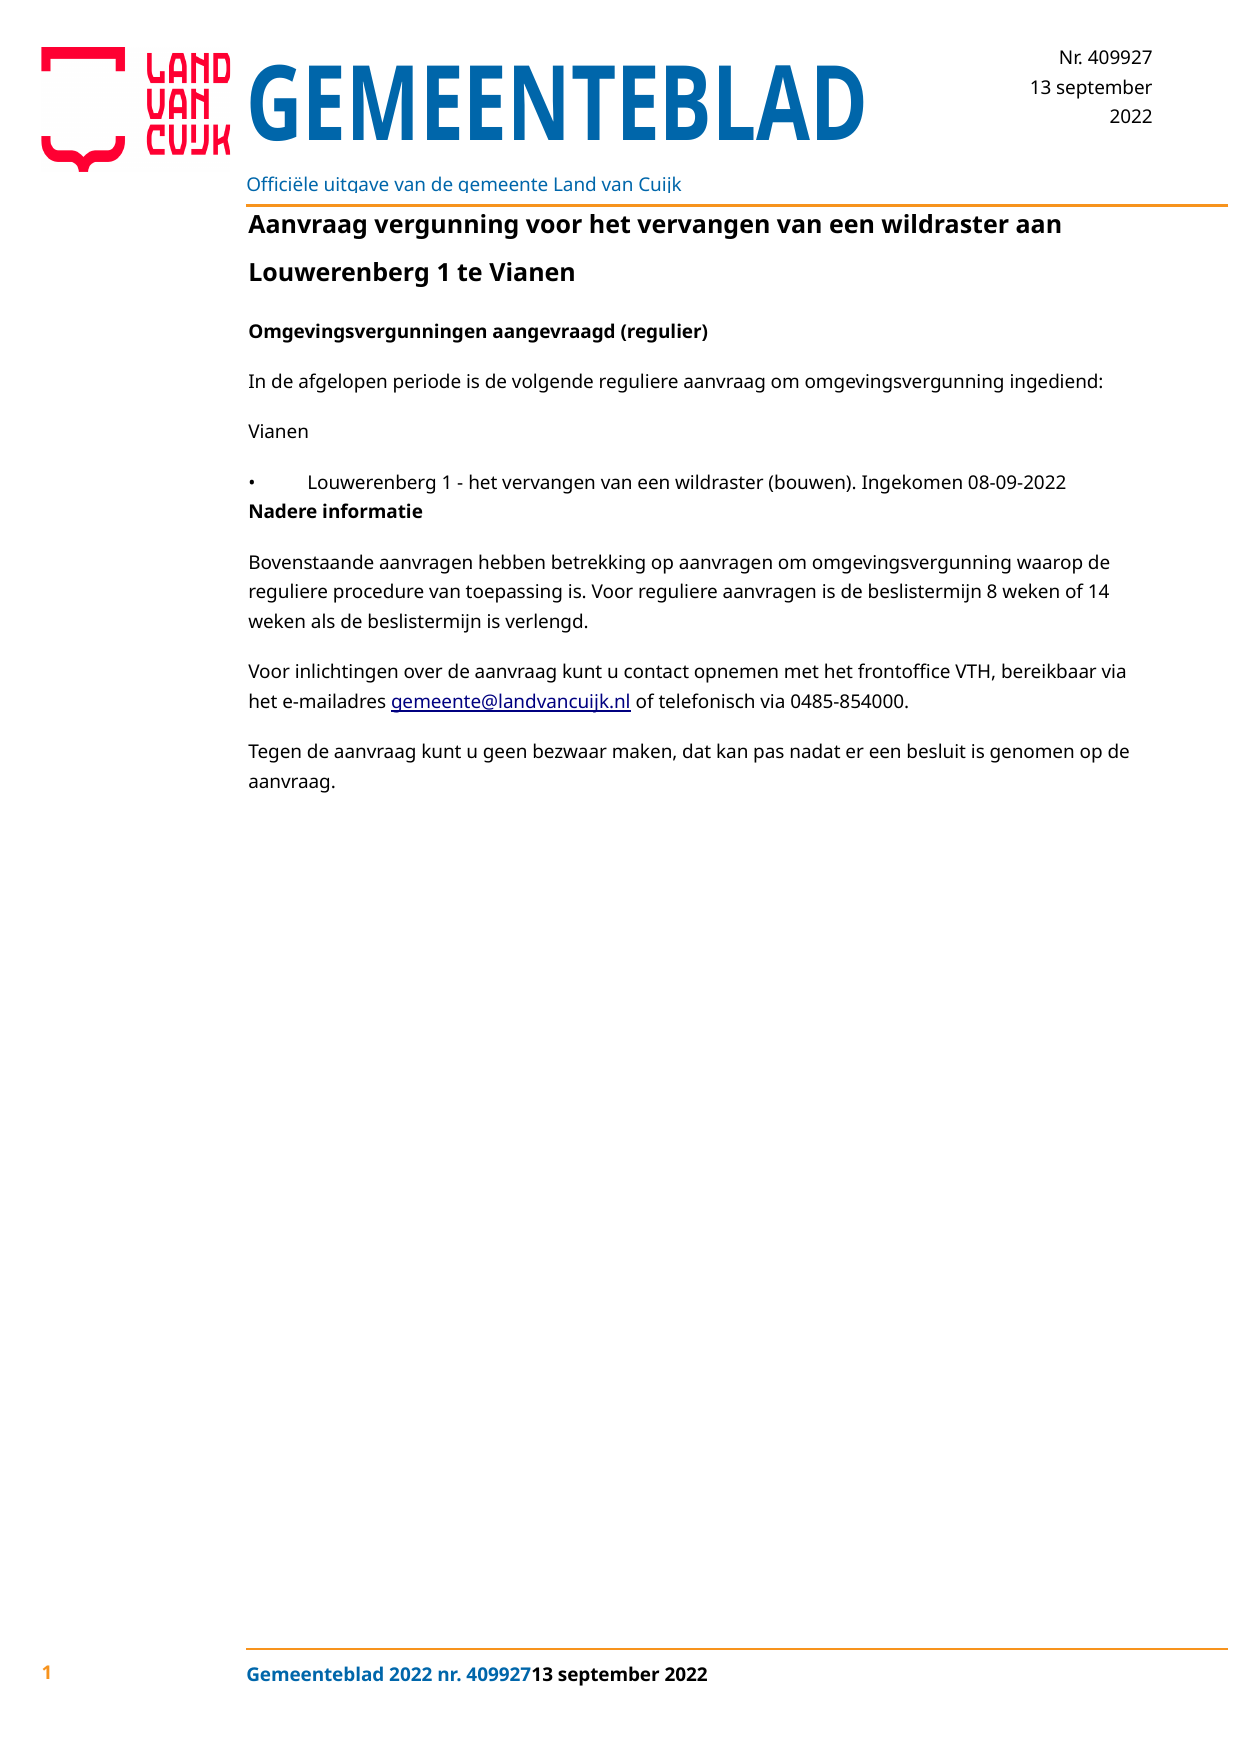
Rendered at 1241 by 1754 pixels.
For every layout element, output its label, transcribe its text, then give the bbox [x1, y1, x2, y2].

text Tegen de aanvraag kunt u geen bezwaar maken, dat kan pas nadat er een besluit is genomen op de aanvraag. [248, 739, 1152, 794]
text Omgevingsvergunningen aangevraagd (regulier) [248, 318, 1152, 344]
text Bovenstaande aanvragen hebben betrekking op aanvragen om omgevingsvergunning waarop de reguliere procedure van toepassing is. Voor reguliere aanvragen is de beslistermijn 8 weken of 14 weken als de beslistermijn is verlengd. [248, 549, 1152, 634]
text Voor inlichtingen over de aanvraag kunt u contact opnemen met het frontoffice VTH, bereikbaar via het e-mailadres gemeente@landvancuijk.nl of telefonisch via 0485-854000. [248, 659, 1152, 714]
text Nadere informatie [248, 499, 1152, 524]
text Vianen [248, 419, 1152, 444]
text In de afgelopen periode is de volgende reguliere aanvraag om omgevingsvergunning ingediend: [248, 368, 1152, 394]
text Aanvraag vergunning voor het vervangen van een wildraster aan Louwerenberg 1 te Vianen [248, 207, 1152, 288]
list Louwerenberg 1 - het vervangen van een wildraster (bouwen). Ingekomen 08-09-2022 [248, 469, 1152, 495]
picture [41, 47, 231, 172]
